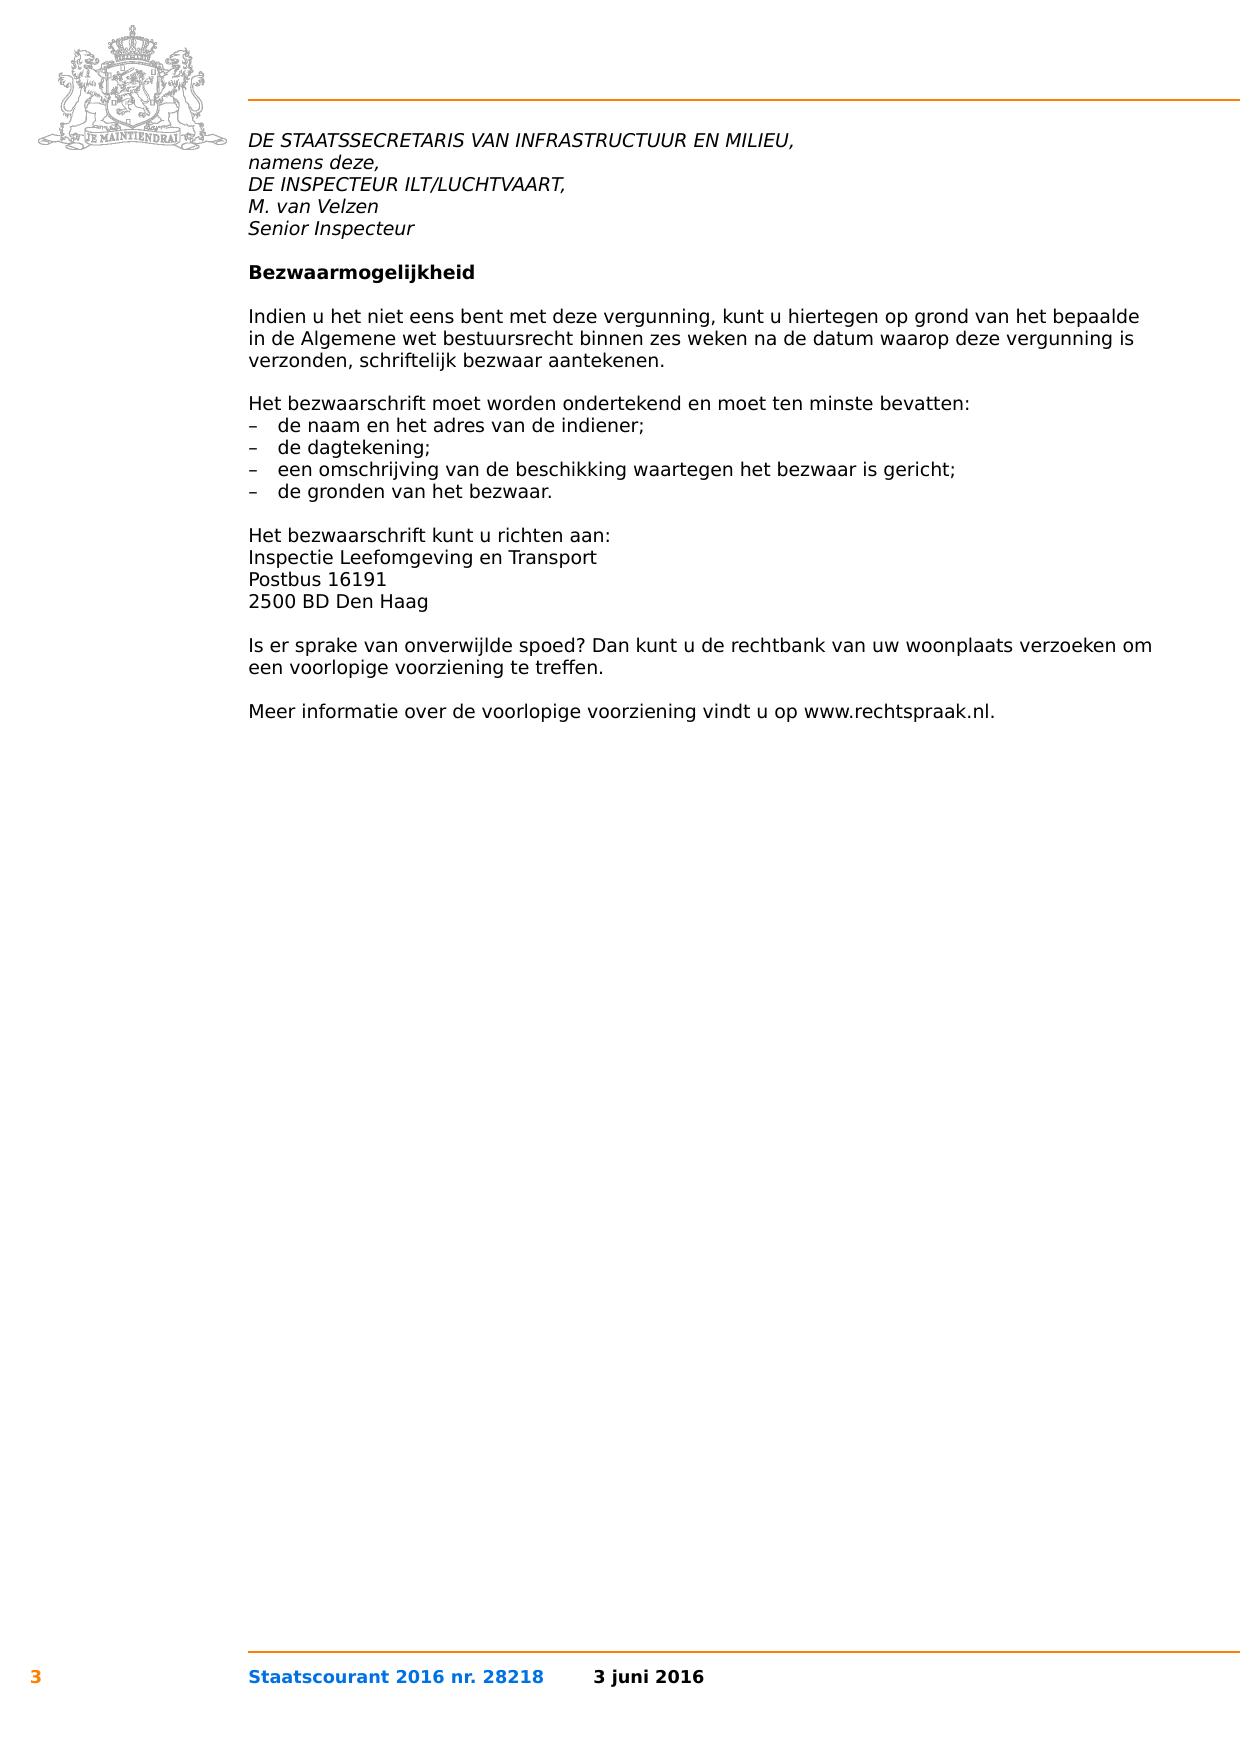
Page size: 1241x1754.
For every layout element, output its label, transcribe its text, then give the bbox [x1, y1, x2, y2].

text DE STAATSSECRETARIS VAN INFRASTRUCTUUR EN MILIEU, namens deze, DE INSPECTEUR ILT/LUCHTVAART, M. van Velzen Senior Inspecteur [248, 130, 1163, 240]
text – de naam en het adres van de indiener; [248, 415, 1163, 437]
text Postbus 16191 [248, 569, 1163, 591]
text Het bezwaarschrift kunt u richten aan: [248, 525, 1163, 547]
text Meer informatie over de voorlopige voorziening vindt u op www.rechtspraak.nl. [248, 701, 1163, 723]
text Inspectie Leefomgeving en Transport [248, 547, 1163, 569]
text – de dagtekening; [248, 437, 1163, 459]
text Is er sprake van onverwijlde spoed? Dan kunt u de rechtbank van uw woonplaats verzoeken om een voorlopige voorziening te treffen. [248, 635, 1163, 679]
text – de gronden van het bezwaar. [248, 481, 1163, 503]
text – een omschrijving van de beschikking waartegen het bezwaar is gericht; [248, 459, 1163, 481]
text Indien u het niet eens bent met deze vergunning, kunt u hiertegen op grond van het bepaalde in de Algemene wet bestuursrecht binnen zes weken na de datum waarop deze vergunning is verzonden, schriftelijk bezwaar aantekenen. [248, 306, 1163, 371]
text Het bezwaarschrift moet worden ondertekend en moet ten minste bevatten: [248, 393, 1163, 415]
text Bezwaarmogelijkheid [248, 262, 1163, 284]
picture [38, 25, 227, 150]
text 2500 BD Den Haag [248, 591, 1163, 613]
